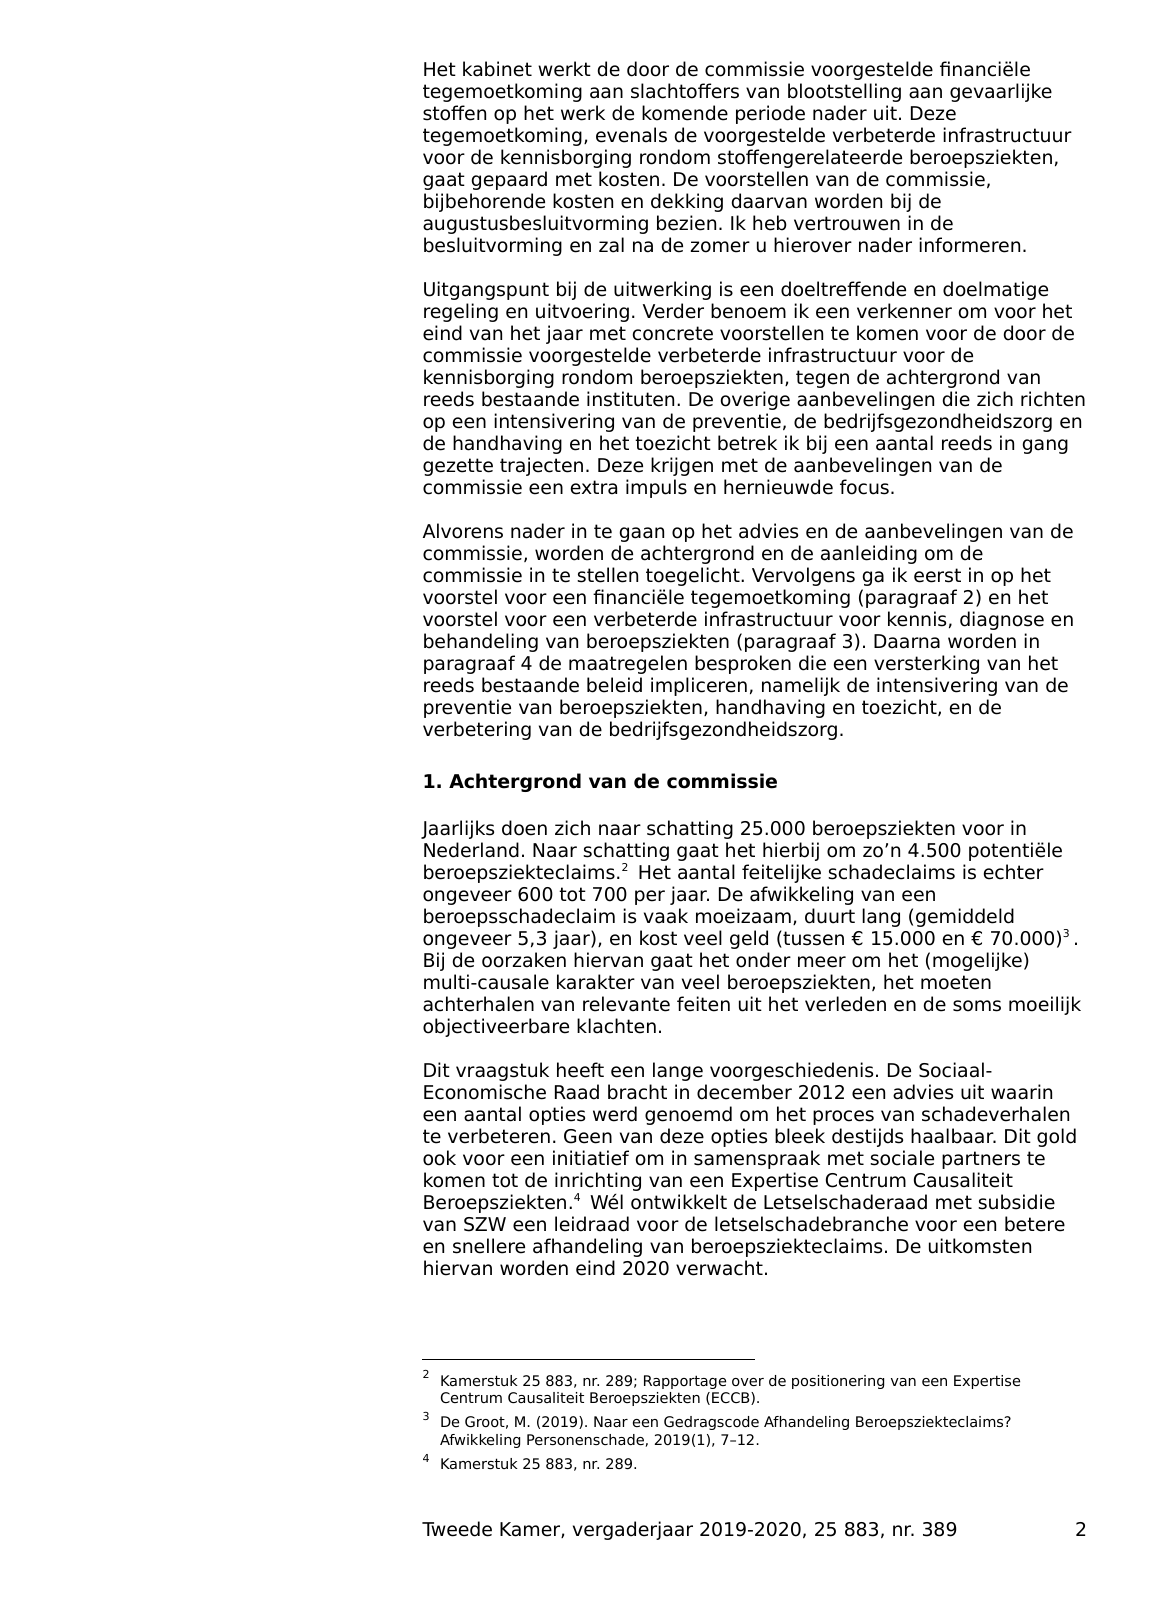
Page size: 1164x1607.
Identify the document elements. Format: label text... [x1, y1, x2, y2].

text Het kabinet werkt de door de commissie voorgestelde financiële tegemoetkoming aan slachtoffers van blootstelling aan gevaarlijke stoffen op het werk de komende periode nader uit. Deze tegemoetkoming, evenals de voorgestelde verbeterde infrastructuur voor de kennisborging rondom stoffengerelateerde beroepsziekten, gaat gepaard met kosten. De voorstellen van de commissie, bijbehorende kosten en dekking daarvan worden bij de augustusbesluitvorming bezien. Ik heb vertrouwen in de besluitvorming en zal na de zomer u hierover nader informeren. [422, 59, 1087, 257]
text Uitgangspunt bij de uitwerking is een doeltreffende en doelmatige regeling en uitvoering. Verder benoem ik een verkenner om voor het eind van het jaar met concrete voorstellen te komen voor de door de commissie voorgestelde verbeterde infrastructuur voor de kennisborging rondom beroepsziekten, tegen de achtergrond van reeds bestaande instituten. De overige aanbevelingen die zich richten op een intensivering van de preventie, de bedrijfsgezondheidszorg en de handhaving en het toezicht betrek ik bij een aantal reeds in gang gezette trajecten. Deze krijgen met de aanbevelingen van de commissie een extra impuls en hernieuwde focus. [422, 279, 1087, 499]
text Jaarlijks doen zich naar schatting 25.000 beroepsziekten voor in Nederland. Naar schatting gaat het hierbij om zo’n 4.500 potentiële beroepsziekteclaims. Het aantal feitelijke schadeclaims is echter ongeveer 600 tot 700 per jaar. De afwikkeling van een beroepsschadeclaim is vaak moeizaam, duurt lang (gemiddeld ongeveer 5,3 jaar), en kost veel geld (tussen € 15.000 en € 70.000). Bij de oorzaken hiervan gaat het onder meer om het (mogelijke) multi-causale karakter van veel beroepsziekten, het moeten achterhalen van relevante feiten uit het verleden en de soms moeilijk objectiveerbare klachten. [422, 818, 1087, 1038]
text Kamerstuk 25 883, nr. 289. [422, 1452, 1087, 1474]
text Dit vraagstuk heeft een lange voorgeschiedenis. De Sociaal-Economische Raad bracht in december 2012 een advies uit waarin een aantal opties werd genoemd om het proces van schadeverhalen te verbeteren. Geen van deze opties bleek destijds haalbaar. Dit gold ook voor een initiatief om in samenspraak met sociale partners te komen tot de inrichting van een Expertise Centrum Causaliteit Beroepsziekten. Wél ontwikkelt de Letselschaderaad met subsidie van SZW een leidraad voor de letselschadebranche voor een betere en snellere afhandeling van beroepsziekteclaims. De uitkomsten hiervan worden eind 2020 verwacht. [422, 1060, 1087, 1279]
text Alvorens nader in te gaan op het advies en de aanbevelingen van de commissie, worden de achtergrond en de aanleiding om de commissie in te stellen toegelicht. Vervolgens ga ik eerst in op het voorstel voor een financiële tegemoetkoming (paragraaf 2) en het voorstel voor een verbeterde infrastructuur voor kennis, diagnose en behandeling van beroepsziekten (paragraaf 3). Daarna worden in paragraaf 4 de maatregelen besproken die een versterking van het reeds bestaande beleid impliceren, namelijk de intensivering van de preventie van beroepsziekten, handhaving en toezicht, en de verbetering van de bedrijfsgezondheidszorg. [422, 521, 1087, 741]
text De Groot, M. (2019). Naar een Gedragscode Afhandeling Beroepsziekteclaims? Afwikkeling Personenschade, 2019(1), 7–12. [422, 1410, 1087, 1449]
text Kamerstuk 25 883, nr. 289; Rapportage over de positionering van een Expertise Centrum Causaliteit Beroepsziekten (ECCB). [422, 1368, 1087, 1407]
subtitle 1. Achtergrond van de commissie [422, 771, 1087, 793]
